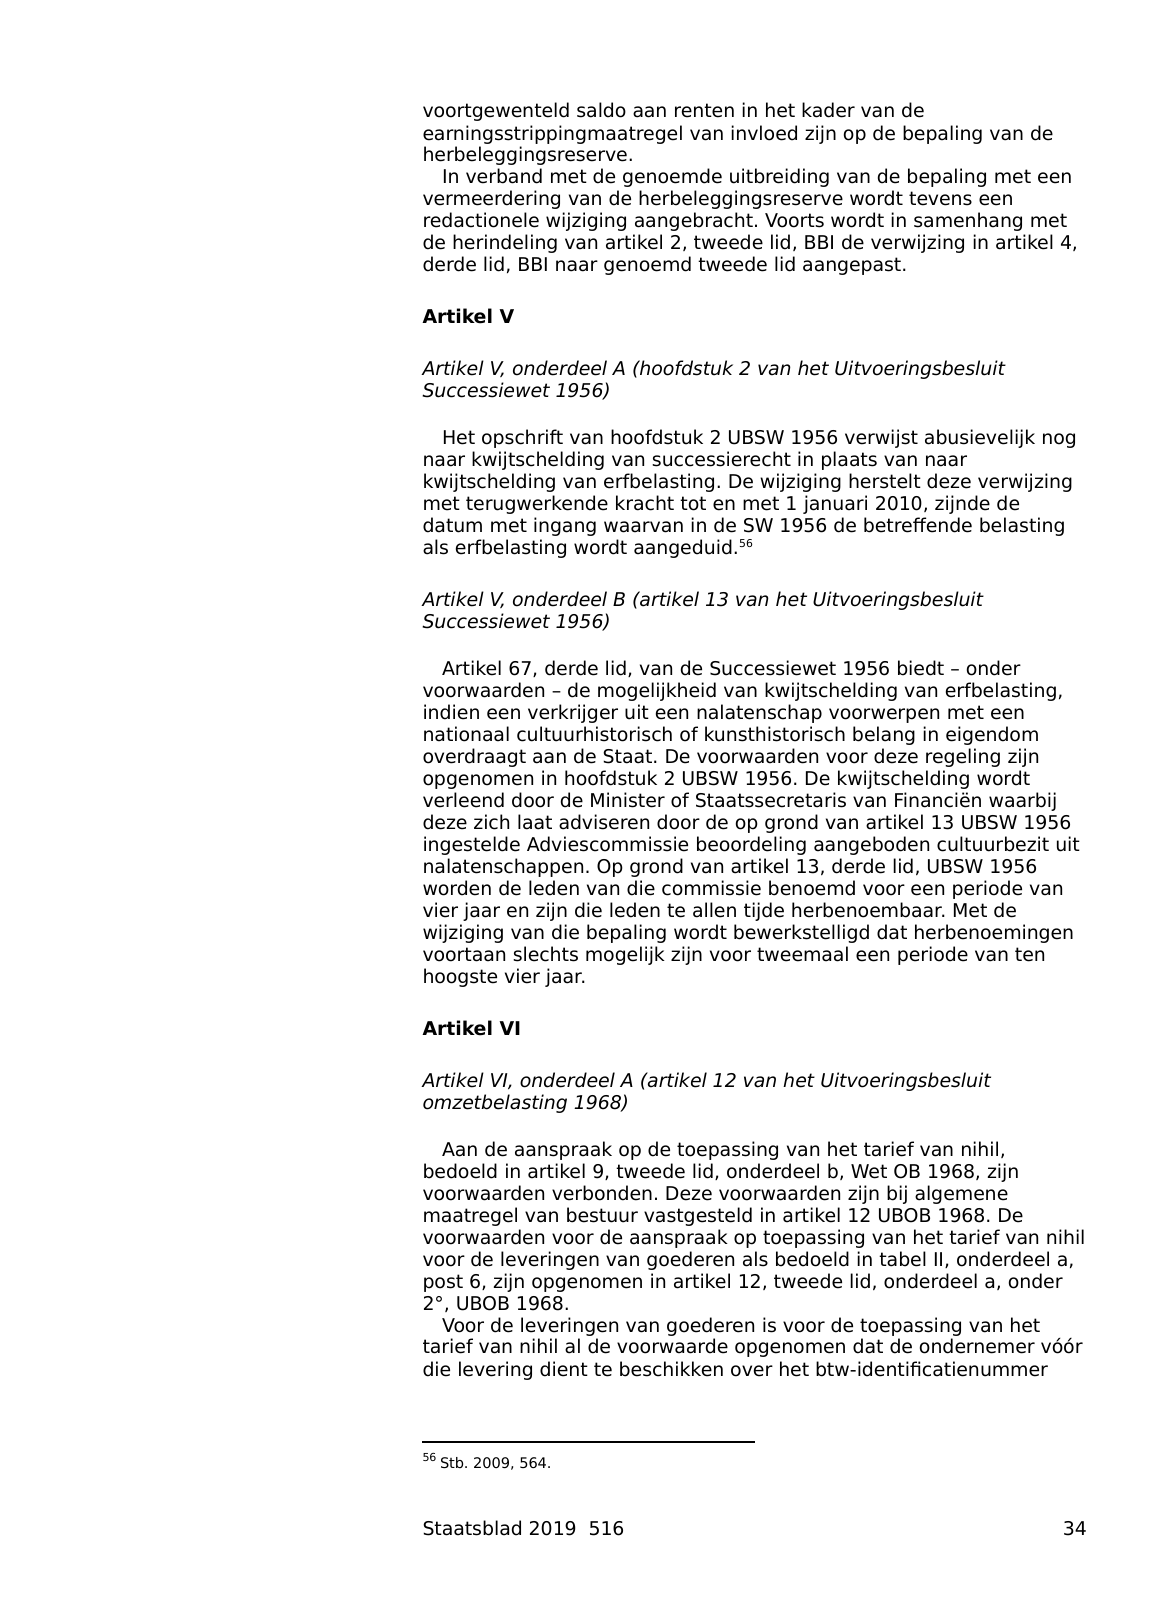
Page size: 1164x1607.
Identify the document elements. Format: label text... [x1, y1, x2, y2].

subtitle Artikel V [422, 306, 1087, 328]
text Stb. 2009, 564. [422, 1451, 1087, 1473]
subtitle Artikel VI [422, 1018, 1087, 1040]
text voortgewenteld saldo aan renten in het kader van de earningsstrippingmaatregel van invloed zijn op de bepaling van de herbeleggingsreserve. [422, 100, 1087, 166]
text In verband met de genoemde uitbreiding van de bepaling met een vermeerdering van de herbeleggingsreserve wordt tevens een redactionele wijziging aangebracht. Voorts wordt in samenhang met de herindeling van artikel 2, tweede lid, BBI de verwijzing in artikel 4, derde lid, BBI naar genoemd tweede lid aangepast. [422, 166, 1087, 276]
subtitle Artikel VI, onderdeel A (artikel 12 van het Uitvoeringsbesluit omzetbelasting 1968) [422, 1070, 1087, 1114]
text Aan de aanspraak op de toepassing van het tarief van nihil, bedoeld in artikel 9, tweede lid, onderdeel b, Wet OB 1968, zijn voorwaarden verbonden. Deze voorwaarden zijn bij algemene maatregel van bestuur vastgesteld in artikel 12 UBOB 1968. De voorwaarden voor de aanspraak op toepassing van het tarief van nihil voor de leveringen van goederen als bedoeld in tabel II, onderdeel a, post 6, zijn opgenomen in artikel 12, tweede lid, onderdeel a, onder 2°, UBOB 1968. [422, 1139, 1087, 1314]
text Het opschrift van hoofdstuk 2 UBSW 1956 verwijst abusievelijk nog naar kwijtschelding van successierecht in plaats van naar kwijtschelding van erfbelasting. De wijziging herstelt deze verwijzing met terugwerkende kracht tot en met 1 januari 2010, zijnde de datum met ingang waarvan in de SW 1956 de betreffende belasting als erfbelasting wordt aangeduid. [422, 427, 1087, 559]
text Voor de leveringen van goederen is voor de toepassing van het tarief van nihil al de voorwaarde opgenomen dat de ondernemer vóór die levering dient te beschikken over het btw-identificatienummer [422, 1314, 1087, 1380]
subtitle Artikel V, onderdeel B (artikel 13 van het Uitvoeringsbesluit Successiewet 1956) [422, 589, 1087, 633]
text Artikel 67, derde lid, van de Successiewet 1956 biedt – onder voorwaarden – de mogelijkheid van kwijtschelding van erfbelasting, indien een verkrijger uit een nalatenschap voorwerpen met een nationaal cultuurhistorisch of kunsthistorisch belang in eigendom overdraagt aan de Staat. De voorwaarden voor deze regeling zijn opgenomen in hoofdstuk 2 UBSW 1956. De kwijtschelding wordt verleend door de Minister of Staatssecretaris van Financiën waarbij deze zich laat adviseren door de op grond van artikel 13 UBSW 1956 ingestelde Adviescommissie beoordeling aangeboden cultuurbezit uit nalatenschappen. Op grond van artikel 13, derde lid, UBSW 1956 worden de leden van die commissie benoemd voor een periode van vier jaar en zijn die leden te allen tijde herbenoembaar. Met de wijziging van die bepaling wordt bewerkstelligd dat herbenoemingen voortaan slechts mogelijk zijn voor tweemaal een periode van ten hoogste vier jaar. [422, 658, 1087, 988]
subtitle Artikel V, onderdeel A (hoofdstuk 2 van het Uitvoeringsbesluit Successiewet 1956) [422, 358, 1087, 402]
